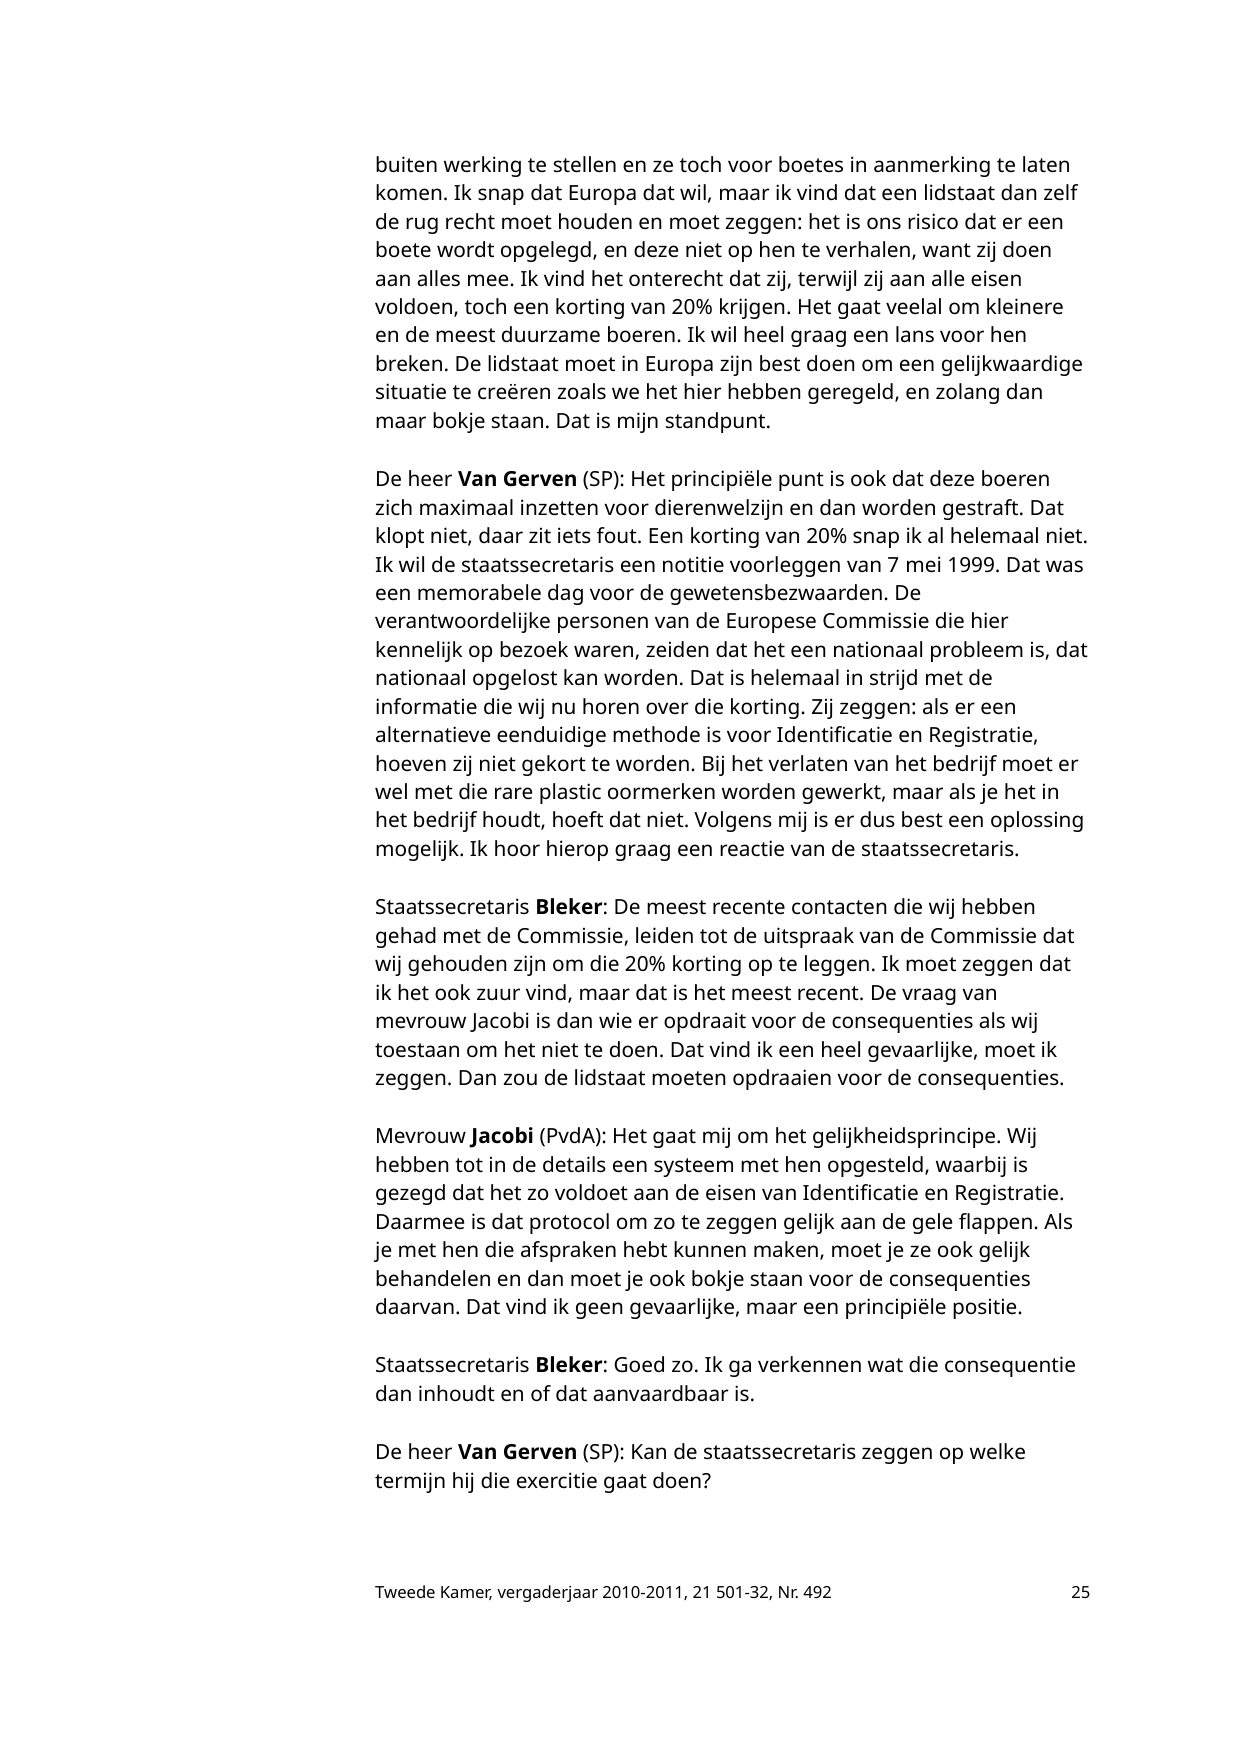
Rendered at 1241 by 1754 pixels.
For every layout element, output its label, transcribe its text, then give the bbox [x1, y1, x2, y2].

text Mevrouw Jacobi (PvdA): Het gaat mij om het gelijkheidsprincipe. Wij hebben tot in de details een systeem met hen opgesteld, waarbij is gezegd dat het zo voldoet aan de eisen van Identificatie en Registratie. Daarmee is dat protocol om zo te zeggen gelijk aan de gele flappen. Als je met hen die afspraken hebt kunnen maken, moet je ze ook gelijk behandelen en dan moet je ook bokje staan voor de consequenties daarvan. Dat vind ik geen gevaarlijke, maar een principiële positie. [375, 1122, 1090, 1321]
text Staatssecretaris Bleker: De meest recente contacten die wij hebben gehad met de Commissie, leiden tot de uitspraak van de Commissie dat wij gehouden zijn om die 20% korting op te leggen. Ik moet zeggen dat ik het ook zuur vind, maar dat is het meest recent. De vraag van mevrouw Jacobi is dan wie er opdraait voor de consequenties als wij toestaan om het niet te doen. Dat vind ik een heel gevaarlijke, moet ik zeggen. Dan zou de lidstaat moeten opdraaien voor de consequenties. [375, 892, 1090, 1092]
text Staatssecretaris Bleker: Goed zo. Ik ga verkennen wat die consequentie dan inhoudt en of dat aanvaardbaar is. [375, 1351, 1090, 1407]
text buiten werking te stellen en ze toch voor boetes in aanmerking te laten komen. Ik snap dat Europa dat wil, maar ik vind dat een lidstaat dan zelf de rug recht moet houden en moet zeggen: het is ons risico dat er een boete wordt opgelegd, en deze niet op hen te verhalen, want zij doen aan alles mee. Ik vind het onterecht dat zij, terwijl zij aan alle eisen voldoen, toch een korting van 20% krijgen. Het gaat veelal om kleinere en de meest duurzame boeren. Ik wil heel graag een lans voor hen breken. De lidstaat moet in Europa zijn best doen om een gelijkwaardige situatie te creëren zoals we het hier hebben geregeld, en zolang dan maar bokje staan. Dat is mijn standpunt. [375, 150, 1090, 434]
text De heer Van Gerven (SP): Kan de staatssecretaris zeggen op welke termijn hij die exercitie gaat doen? [375, 1437, 1090, 1494]
text De heer Van Gerven (SP): Het principiële punt is ook dat deze boeren zich maximaal inzetten voor dierenwelzijn en dan worden gestraft. Dat klopt niet, daar zit iets fout. Een korting van 20% snap ik al helemaal niet. Ik wil de staatssecretaris een notitie voorleggen van 7 mei 1999. Dat was een memorabele dag voor de gewetensbezwaarden. De verantwoordelijke personen van de Europese Commissie die hier kennelijk op bezoek waren, zeiden dat het een nationaal probleem is, dat nationaal opgelost kan worden. Dat is helemaal in strijd met de informatie die wij nu horen over die korting. Zij zeggen: als er een alternatieve eenduidige methode is voor Identificatie en Registratie, hoeven zij niet gekort te worden. Bij het verlaten van het bedrijf moet er wel met die rare plastic oormerken worden gewerkt, maar als je het in het bedrijf houdt, hoeft dat niet. Volgens mij is er dus best een oplossing mogelijk. Ik hoor hierop graag een reactie van de staatssecretaris. [375, 464, 1090, 862]
